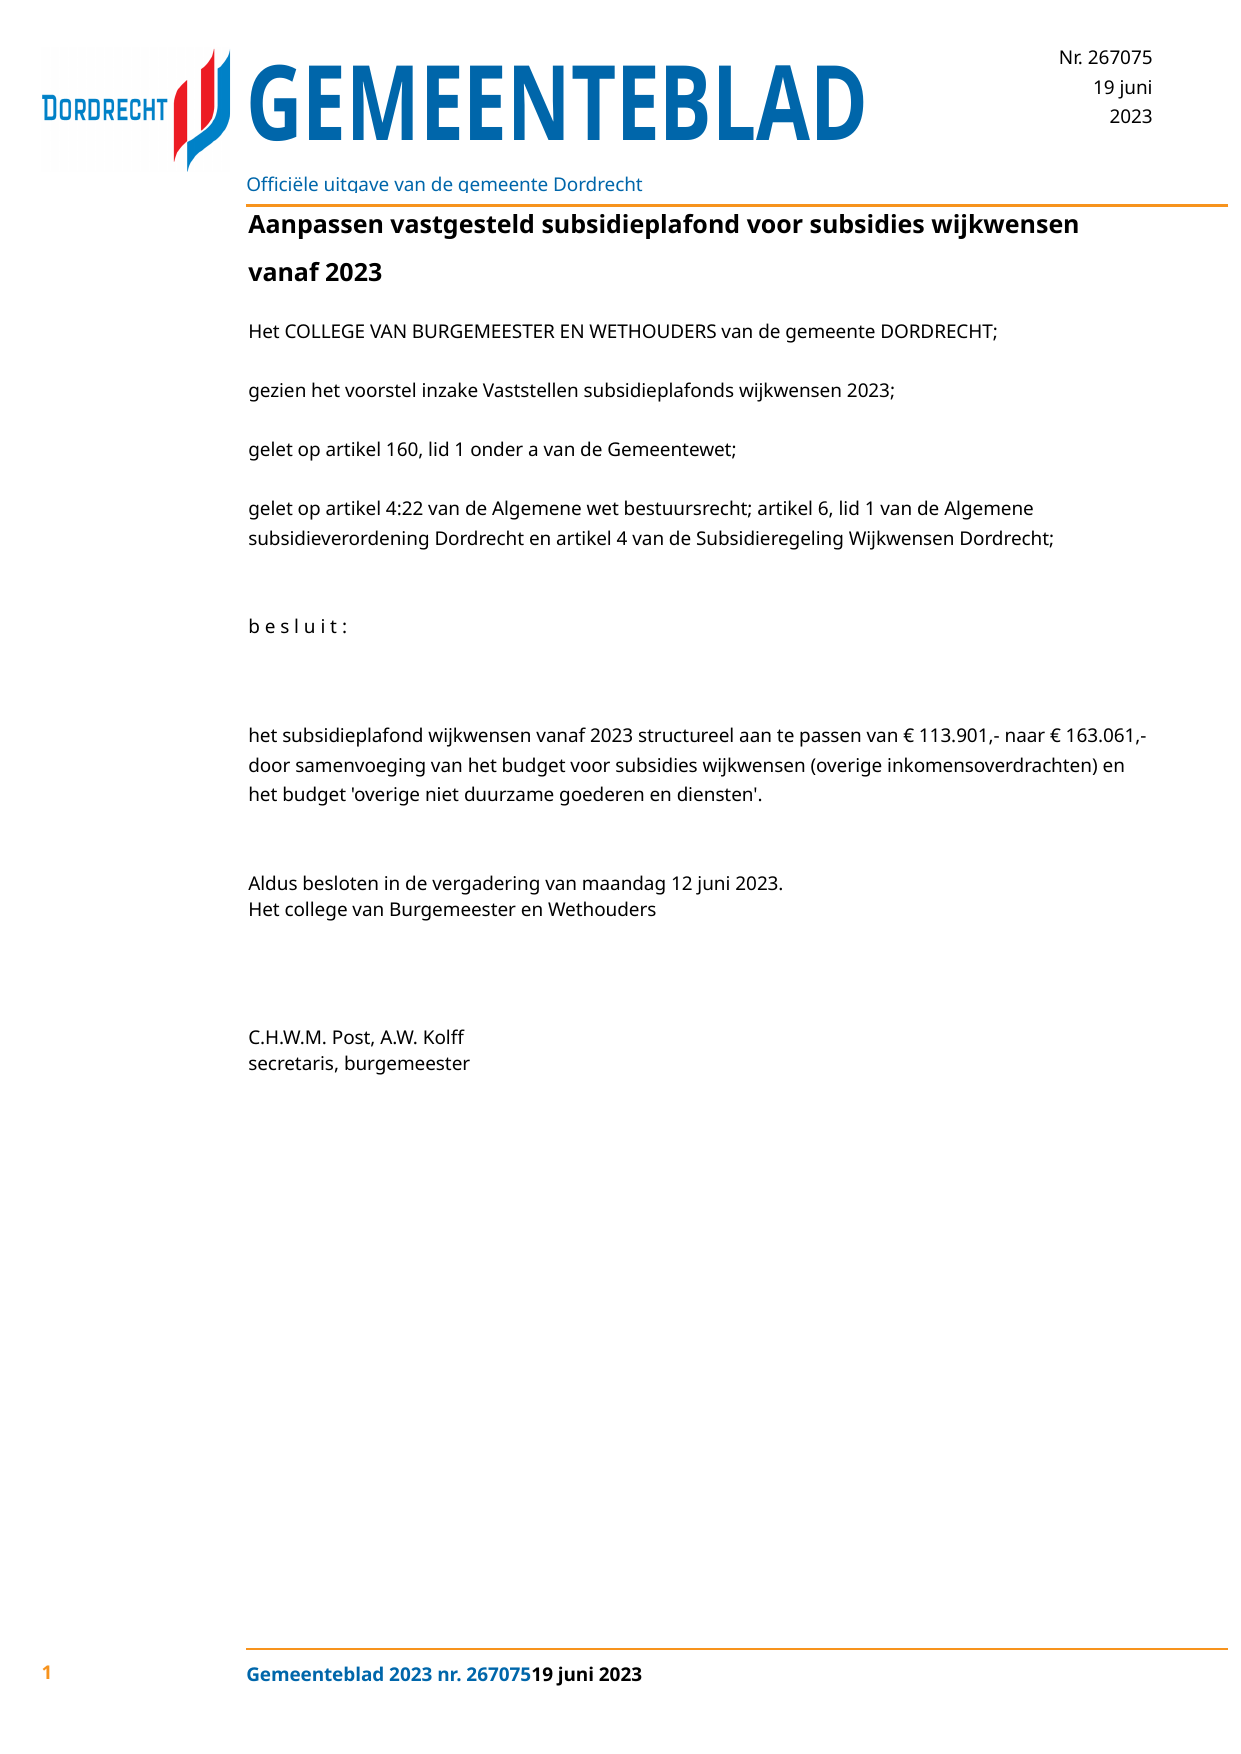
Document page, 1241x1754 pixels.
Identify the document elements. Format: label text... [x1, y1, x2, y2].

text gelet op artikel 160, lid 1 onder a van de Gemeentewet; [248, 436, 1152, 462]
text C.H.W.M. Post, A.W. Kolff [248, 1024, 1152, 1050]
text Aanpassen vastgesteld subsidieplafond voor subsidies wijkwensen vanaf 2023 [248, 207, 1152, 288]
text Het college van Burgemeester en Wethouders [248, 896, 1152, 922]
text Het COLLEGE VAN BURGEMEESTER EN WETHOUDERS van de gemeente DORDRECHT; [248, 318, 1152, 344]
text secretaris, burgemeester [248, 1050, 1152, 1076]
text het subsidieplafond wijkwensen vanaf 2023 structureel aan te passen van € 113.901,- naar € 163.061,- door samenvoeging van het budget voor subsidies wijkwensen (overige inkomensoverdrachten) en het budget 'overige niet duurzame goederen en diensten'. [248, 722, 1152, 807]
text Aldus besloten in de vergadering van maandag 12 juni 2023. [248, 870, 1152, 896]
picture [41, 47, 231, 172]
text gezien het voorstel inzake Vaststellen subsidieplafonds wijkwensen 2023; [248, 377, 1152, 403]
text gelet op artikel 4:22 van de Algemene wet bestuursrecht; artikel 6, lid 1 van de Algemene subsidieverordening Dordrecht en artikel 4 van de Subsidieregeling Wijkwensen Dordrecht; [248, 495, 1152, 551]
text b e s l u i t : [248, 614, 1152, 639]
